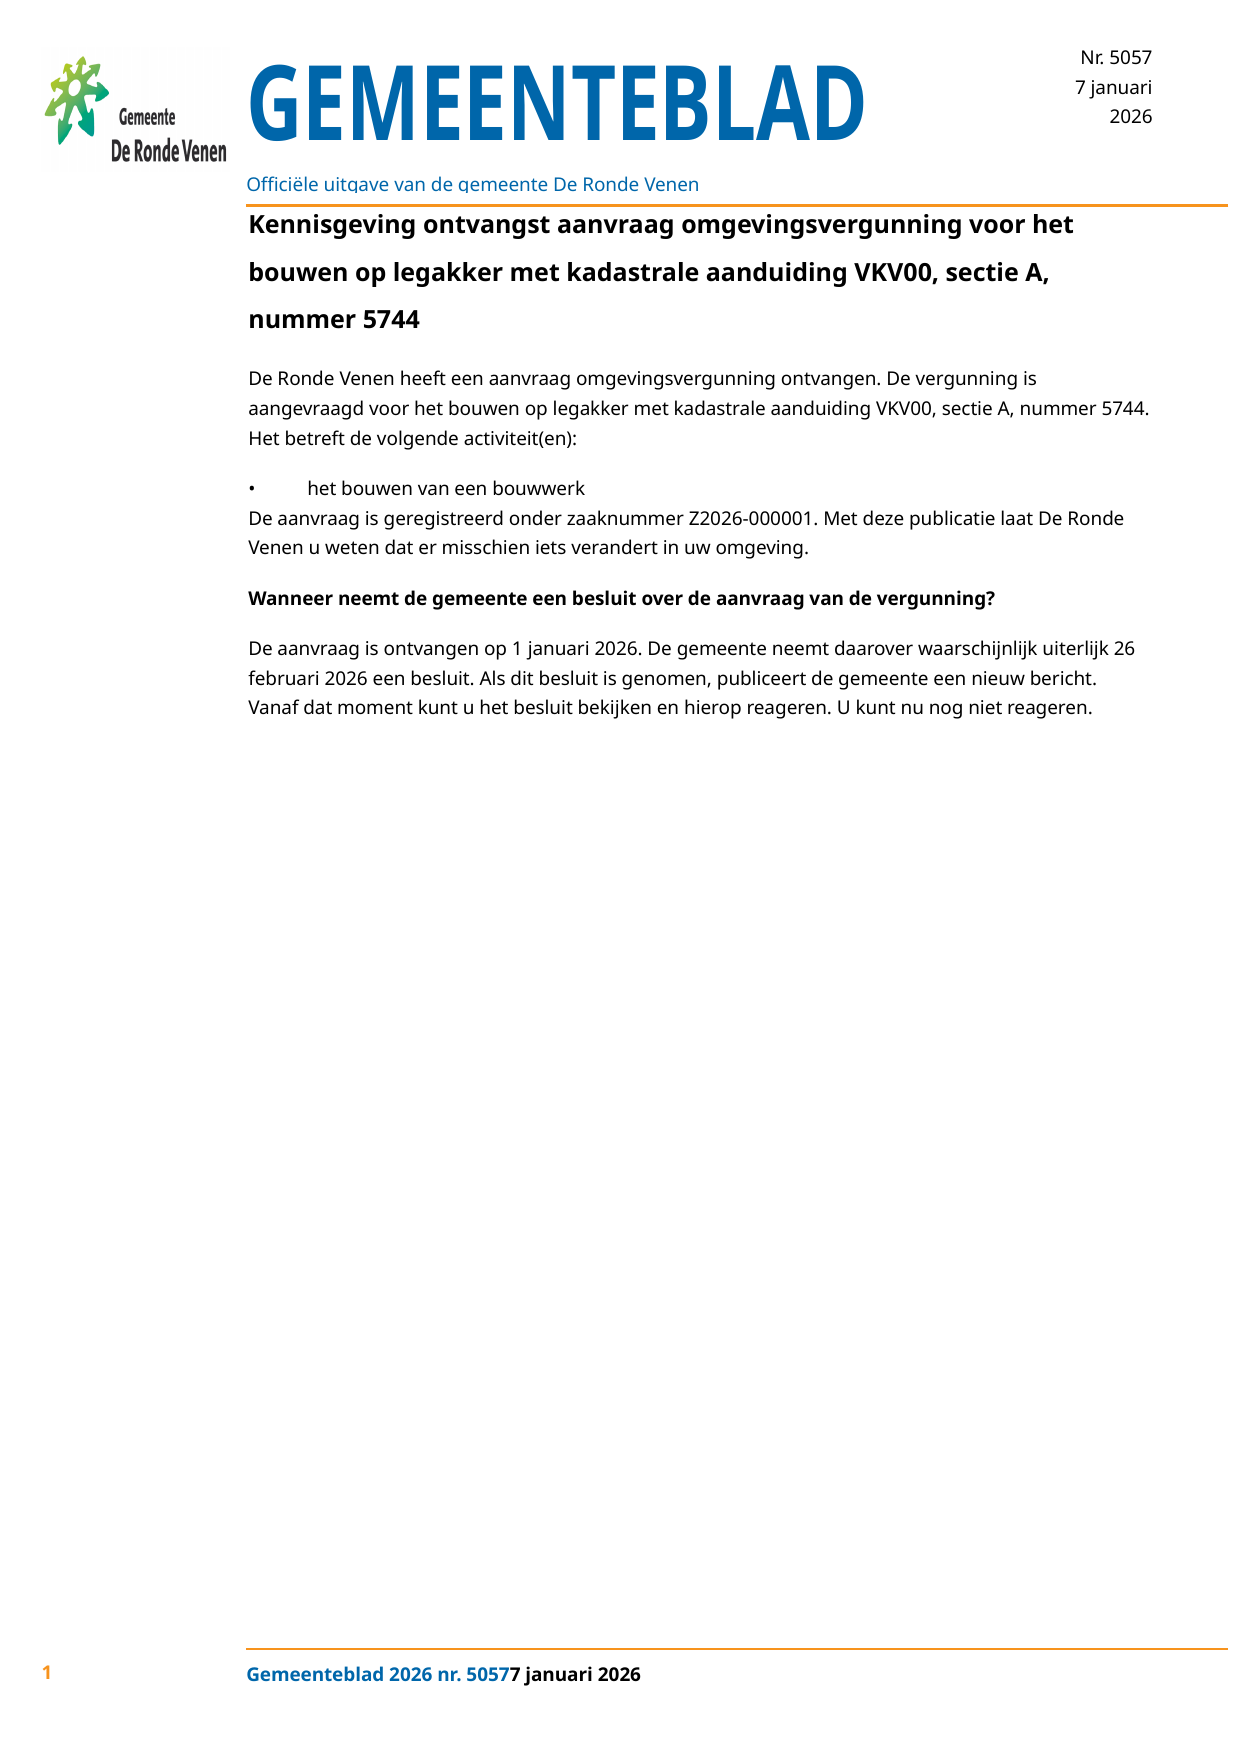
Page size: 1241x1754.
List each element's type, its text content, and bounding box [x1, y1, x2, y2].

list het bouwen van een bouwwerk [248, 475, 1152, 501]
text De aanvraag is geregistreerd onder zaaknummer Z2026-000001. Met deze publicatie laat De Ronde Venen u weten dat er misschien iets verandert in uw omgeving. [248, 505, 1152, 560]
text Wanneer neemt de gemeente een besluit over de aanvraag van de vergunning? [248, 585, 1152, 610]
picture [41, 47, 231, 172]
text Kennisgeving ontvangst aanvraag omgevingsvergunning voor het bouwen op legakker met kadastrale aanduiding VKV00, sectie A, nummer 5744 [248, 207, 1152, 336]
text De aanvraag is ontvangen op 1 januari 2026. De gemeente neemt daarover waarschijnlijk uiterlijk 26 februari 2026 een besluit. Als dit besluit is genomen, publiceert de gemeente een nieuw bericht. Vanaf dat moment kunt u het besluit bekijken en hierop reageren. U kunt nu nog niet reageren. [248, 635, 1152, 720]
text De Ronde Venen heeft een aanvraag omgevingsvergunning ontvangen. De vergunning is aangevraagd voor het bouwen op legakker met kadastrale aanduiding VKV00, sectie A, nummer 5744. Het betreft de volgende activiteit(en): [248, 366, 1152, 450]
